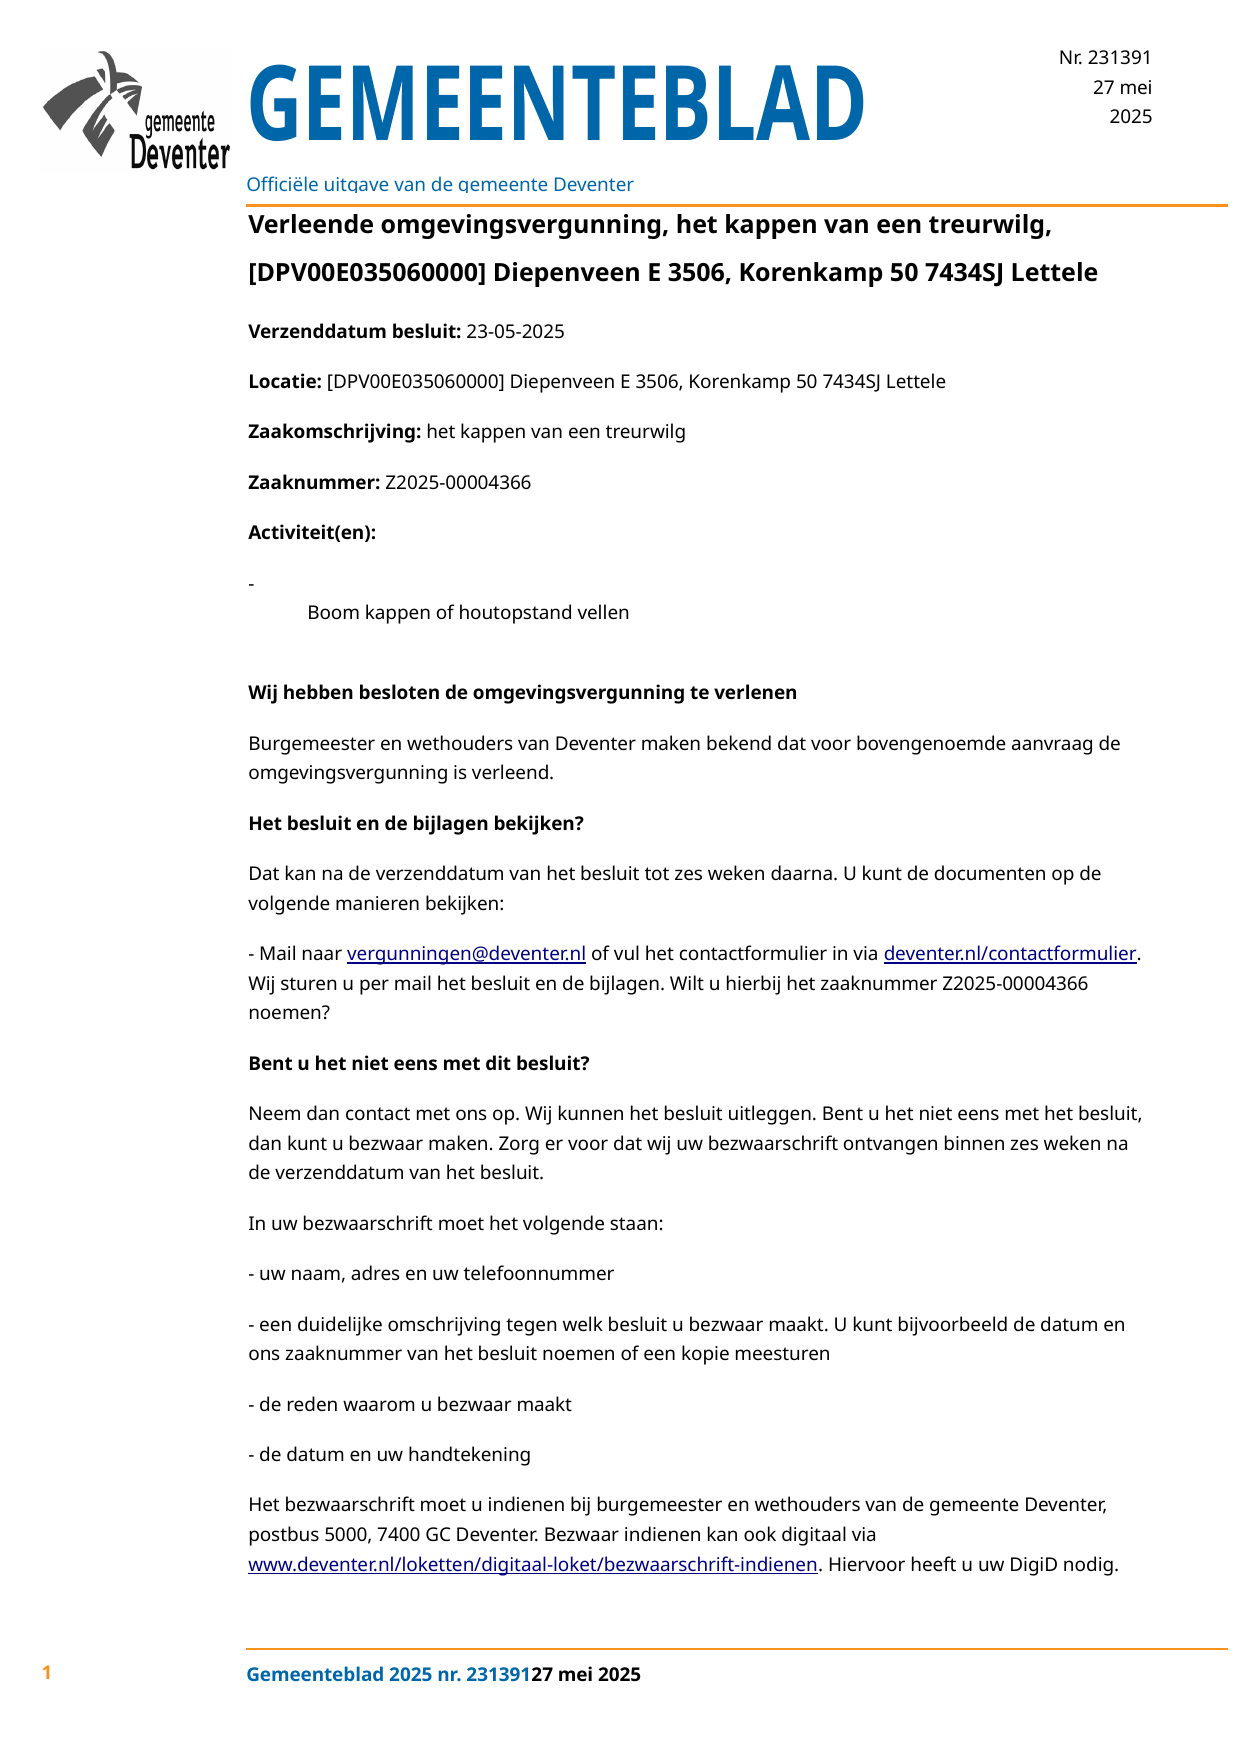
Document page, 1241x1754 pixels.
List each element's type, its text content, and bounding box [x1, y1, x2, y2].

text - de reden waarom u bezwaar maakt [248, 1391, 1152, 1417]
text Zaakomschrijving: het kappen van een treurwilg [248, 419, 1152, 444]
text Burgemeester en wethouders van Deventer maken bekend dat voor bovengenoemde aanvraag de omgevingsvergunning is verleend. [248, 730, 1152, 785]
text Het besluit en de bijlagen bekijken? [248, 810, 1152, 836]
text Zaaknummer: Z2025-00004366 [248, 469, 1152, 495]
text - de datum en uw handtekening [248, 1441, 1152, 1467]
text Verzenddatum besluit: 23-05-2025 [248, 318, 1152, 344]
text Bent u het niet eens met dit besluit? [248, 1050, 1152, 1076]
text Neem dan contact met ons op. Wij kunnen het besluit uitleggen. Bent u het niet eens met het besluit, dan kunt u bezwaar maken. Zorg er voor dat wij uw bezwaarschrift ontvangen binnen zes weken na de verzenddatum van het besluit. [248, 1100, 1152, 1185]
text - Mail naar vergunningen@deventer.nl of vul het contactformulier in via deventer.nl/contactformulier. Wij sturen u per mail het besluit en de bijlagen. Wilt u hierbij het zaaknummer Z2025-00004366 noemen? [248, 940, 1152, 1025]
picture [41, 47, 231, 172]
text - uw naam, adres en uw telefoonnummer [248, 1260, 1152, 1286]
text In uw bezwaarschrift moet het volgende staan: [248, 1210, 1152, 1236]
text Het bezwaarschrift moet u indienen bij burgemeester en wethouders van de gemeente Deventer, postbus 5000, 7400 GC Deventer. Bezwaar indienen kan ook digitaal via www.deventer.nl/loketten/digitaal-loket/bezwaarschrift-indienen. Hiervoor heeft u uw DigiD nodig. [248, 1492, 1152, 1577]
text Verleende omgevingsvergunning, het kappen van een treurwilg, [DPV00E035060000] Diepenveen E 3506, Korenkamp 50 7434SJ Lettele [248, 207, 1152, 288]
text Wij hebben besloten de omgevingsvergunning te verlenen [248, 679, 1152, 705]
list Boom kappen of houtopstand vellen [248, 599, 1152, 625]
text - een duidelijke omschrijving tegen welk besluit u bezwaar maakt. U kunt bijvoorbeeld de datum en ons zaaknummer van het besluit noemen of een kopie meesturen [248, 1311, 1152, 1366]
text Activiteit(en): [248, 519, 1152, 545]
text Dat kan na de verzenddatum van het besluit tot zes weken daarna. U kunt de documenten op de volgende manieren bekijken: [248, 860, 1152, 916]
text Locatie: [DPV00E035060000] Diepenveen E 3506, Korenkamp 50 7434SJ Lettele [248, 368, 1152, 394]
